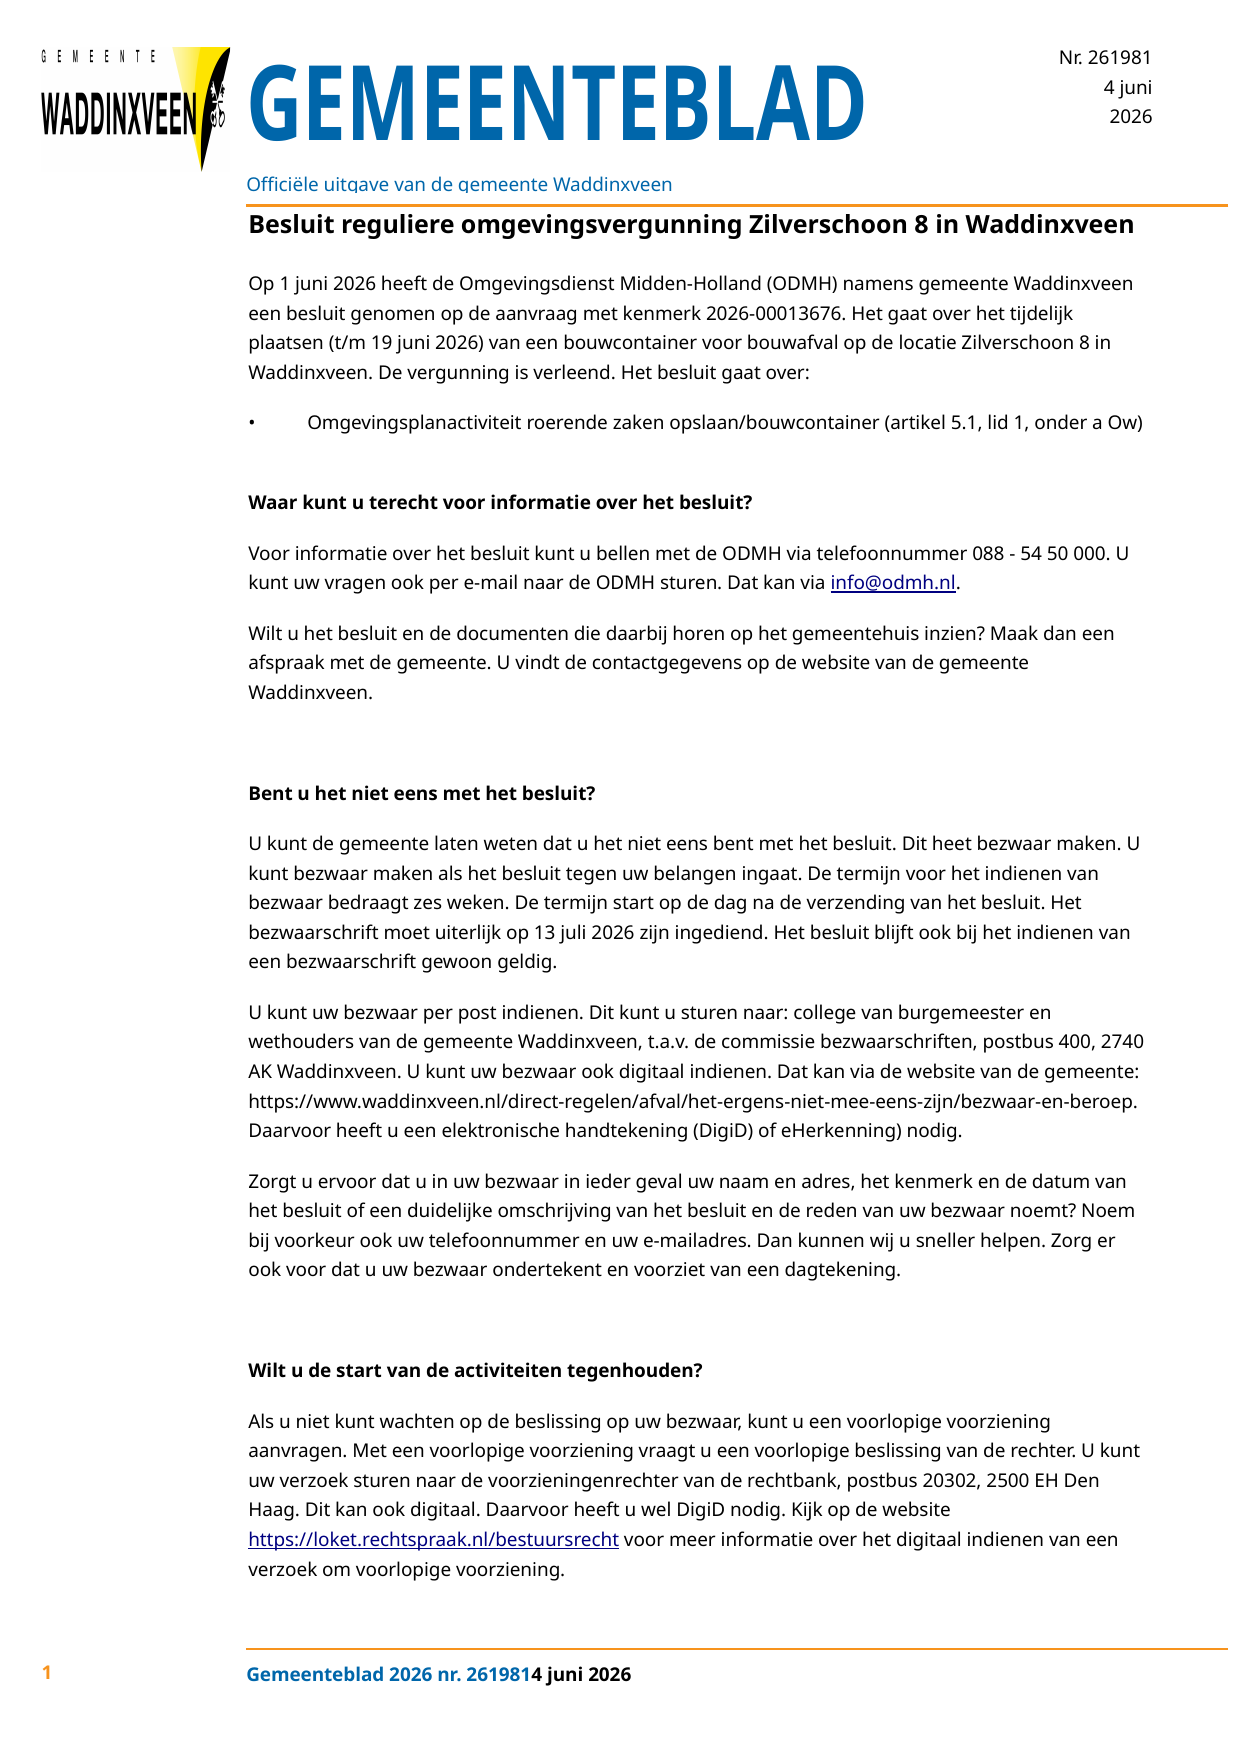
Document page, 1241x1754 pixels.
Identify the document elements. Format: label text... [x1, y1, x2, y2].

text Wilt u het besluit en de documenten die daarbij horen op het gemeentehuis inzien? Maak dan een afspraak met de gemeente. U vindt de contactgegevens op de website van de gemeente Waddinxveen. [248, 620, 1152, 705]
list Omgevingsplanactiviteit roerende zaken opslaan/bouwcontainer (artikel 5.1, lid 1, onder a Ow) [248, 409, 1152, 435]
text Besluit reguliere omgevingsvergunning Zilverschoon 8 in Waddinxveen [248, 207, 1152, 241]
text Op 1 juni 2026 heeft de Omgevingsdienst Midden-Holland (ODMH) namens gemeente Waddinxveen een besluit genomen op de aanvraag met kenmerk 2026-00013676. Het gaat over het tijdelijk plaatsen (t/m 19 juni 2026) van een bouwcontainer voor bouwafval op de locatie Zilverschoon 8 in Waddinxveen. De vergunning is verleend. Het besluit gaat over: [248, 270, 1152, 385]
text Waar kunt u terecht voor informatie over het besluit? [248, 489, 1152, 515]
text Als u niet kunt wachten op de beslissing op uw bezwaar, kunt u een voorlopige voorziening aanvragen. Met een voorlopige voorziening vraagt u een voorlopige beslissing van de rechter. U kunt uw verzoek sturen naar de voorzieningenrechter van de rechtbank, postbus 20302, 2500 EH Den Haag. Dit kan ook digitaal. Daarvoor heeft u wel DigiD nodig. Kijk op de website https://loket.rechtspraak.nl/bestuursrecht voor meer informatie over het digitaal indienen van een verzoek om voorlopige voorziening. [248, 1408, 1152, 1581]
text U kunt uw bezwaar per post indienen. Dit kunt u sturen naar: college van burgemeester en wethouders van de gemeente Waddinxveen, t.a.v. de commissie bezwaarschriften, postbus 400, 2740 AK Waddinxveen. U kunt uw bezwaar ook digitaal indienen. Dat kan via de website van de gemeente: https://www.waddinxveen.nl/direct-regelen/afval/het-ergens-niet-mee-eens-zijn/bezwaar-en-beroep. Daarvoor heeft u een elektronische handtekening (DigiD) of eHerkenning) nodig. [248, 999, 1152, 1143]
picture [41, 47, 231, 172]
text Wilt u de start van de activiteiten tegenhouden? [248, 1357, 1152, 1383]
text Bent u het niet eens met het besluit? [248, 780, 1152, 806]
text Voor informatie over het besluit kunt u bellen met de ODMH via telefoonnummer 088 - 54 50 000. U kunt uw vragen ook per e-mail naar de ODMH sturen. Dat kan via info@odmh.nl. [248, 540, 1152, 595]
text U kunt de gemeente laten weten dat u het niet eens bent met het besluit. Dit heet bezwaar maken. U kunt bezwaar maken als het besluit tegen uw belangen ingaat. De termijn voor het indienen van bezwaar bedraagt zes weken. De termijn start op de dag na de verzending van het besluit. Het bezwaarschrift moet uiterlijk op 13 juli 2026 zijn ingediend. Het besluit blijft ook bij het indienen van een bezwaarschrift gewoon geldig. [248, 830, 1152, 974]
text Zorgt u ervoor dat u in uw bezwaar in ieder geval uw naam en adres, het kenmerk en de datum van het besluit of een duidelijke omschrijving van het besluit en de reden van uw bezwaar noemt? Noem bij voorkeur ook uw telefoonnummer en uw e-mailadres. Dan kunnen wij u sneller helpen. Zorg er ook voor dat u uw bezwaar ondertekent en voorziet van een dagtekening. [248, 1168, 1152, 1282]
